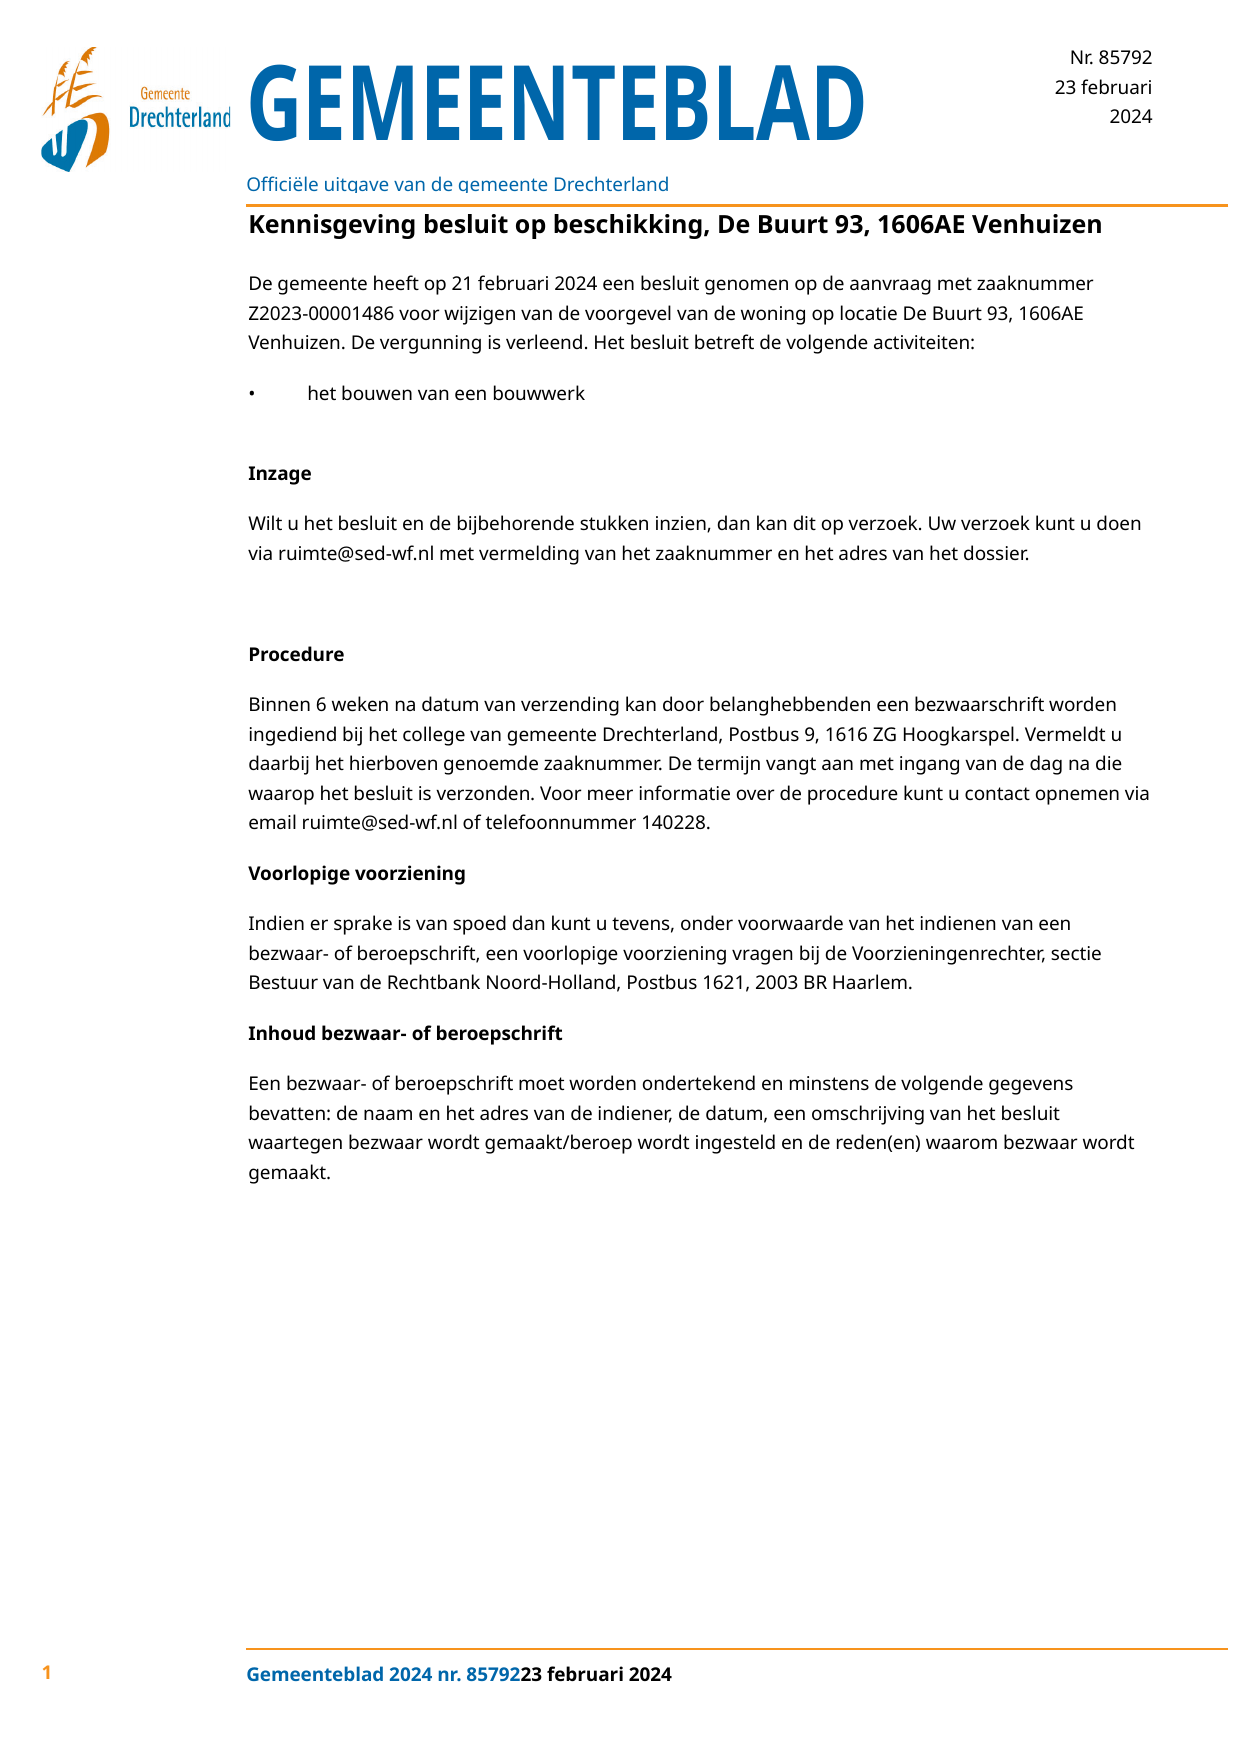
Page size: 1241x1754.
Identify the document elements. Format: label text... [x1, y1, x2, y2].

picture [226, 115, 231, 124]
picture [41, 47, 231, 172]
text Kennisgeving besluit op beschikking, De Buurt 93, 1606AE Venhuizen [248, 207, 1152, 241]
text Inzage [248, 460, 1152, 486]
text Inhoud bezwaar- of beroepschrift [248, 1020, 1152, 1046]
text Voorlopige voorziening [248, 860, 1152, 886]
text Binnen 6 weken na datum van verzending kan door belanghebbenden een bezwaarschrift worden ingediend bij het college van gemeente Drechterland, Postbus 9, 1616 ZG Hoogkarspel. Vermeldt u daarbij het hierboven genoemde zaaknummer. De termijn vangt aan met ingang van de dag na die waarop het besluit is verzonden. Voor meer informatie over de procedure kunt u contact opnemen via email ruimte@sed-wf.nl of telefoonnummer 140228. [248, 691, 1152, 835]
text Procedure [248, 641, 1152, 666]
text Een bezwaar- of beroepschrift moet worden ondertekend en minstens de volgende gegevens bevatten: de naam en het adres van de indiener, de datum, een omschrijving van het besluit waartegen bezwaar wordt gemaakt/beroep wordt ingesteld en de reden(en) waarom bezwaar wordt gemaakt. [248, 1070, 1152, 1185]
text De gemeente heeft op 21 februari 2024 een besluit genomen op de aanvraag met zaaknummer Z2023-00001486 voor wijzigen van de voorgevel van de woning op locatie De Buurt 93, 1606AE Venhuizen. De vergunning is verleend. Het besluit betreft de volgende activiteiten: [248, 270, 1152, 355]
text Wilt u het besluit en de bijbehorende stukken inzien, dan kan dit op verzoek. Uw verzoek kunt u doen via ruimte@sed-wf.nl met vermelding van het zaaknummer en het adres van het dossier. [248, 510, 1152, 566]
text Indien er sprake is van spoed dan kunt u tevens, onder voorwaarde van het indienen van een bezwaar- of beroepschrift, een voorlopige voorziening vragen bij de Voorzieningenrechter, sectie Bestuur van de Rechtbank Noord-Holland, Postbus 1621, 2003 BR Haarlem. [248, 910, 1152, 995]
list het bouwen van een bouwwerk [248, 380, 1152, 406]
picture [41, 158, 64, 172]
